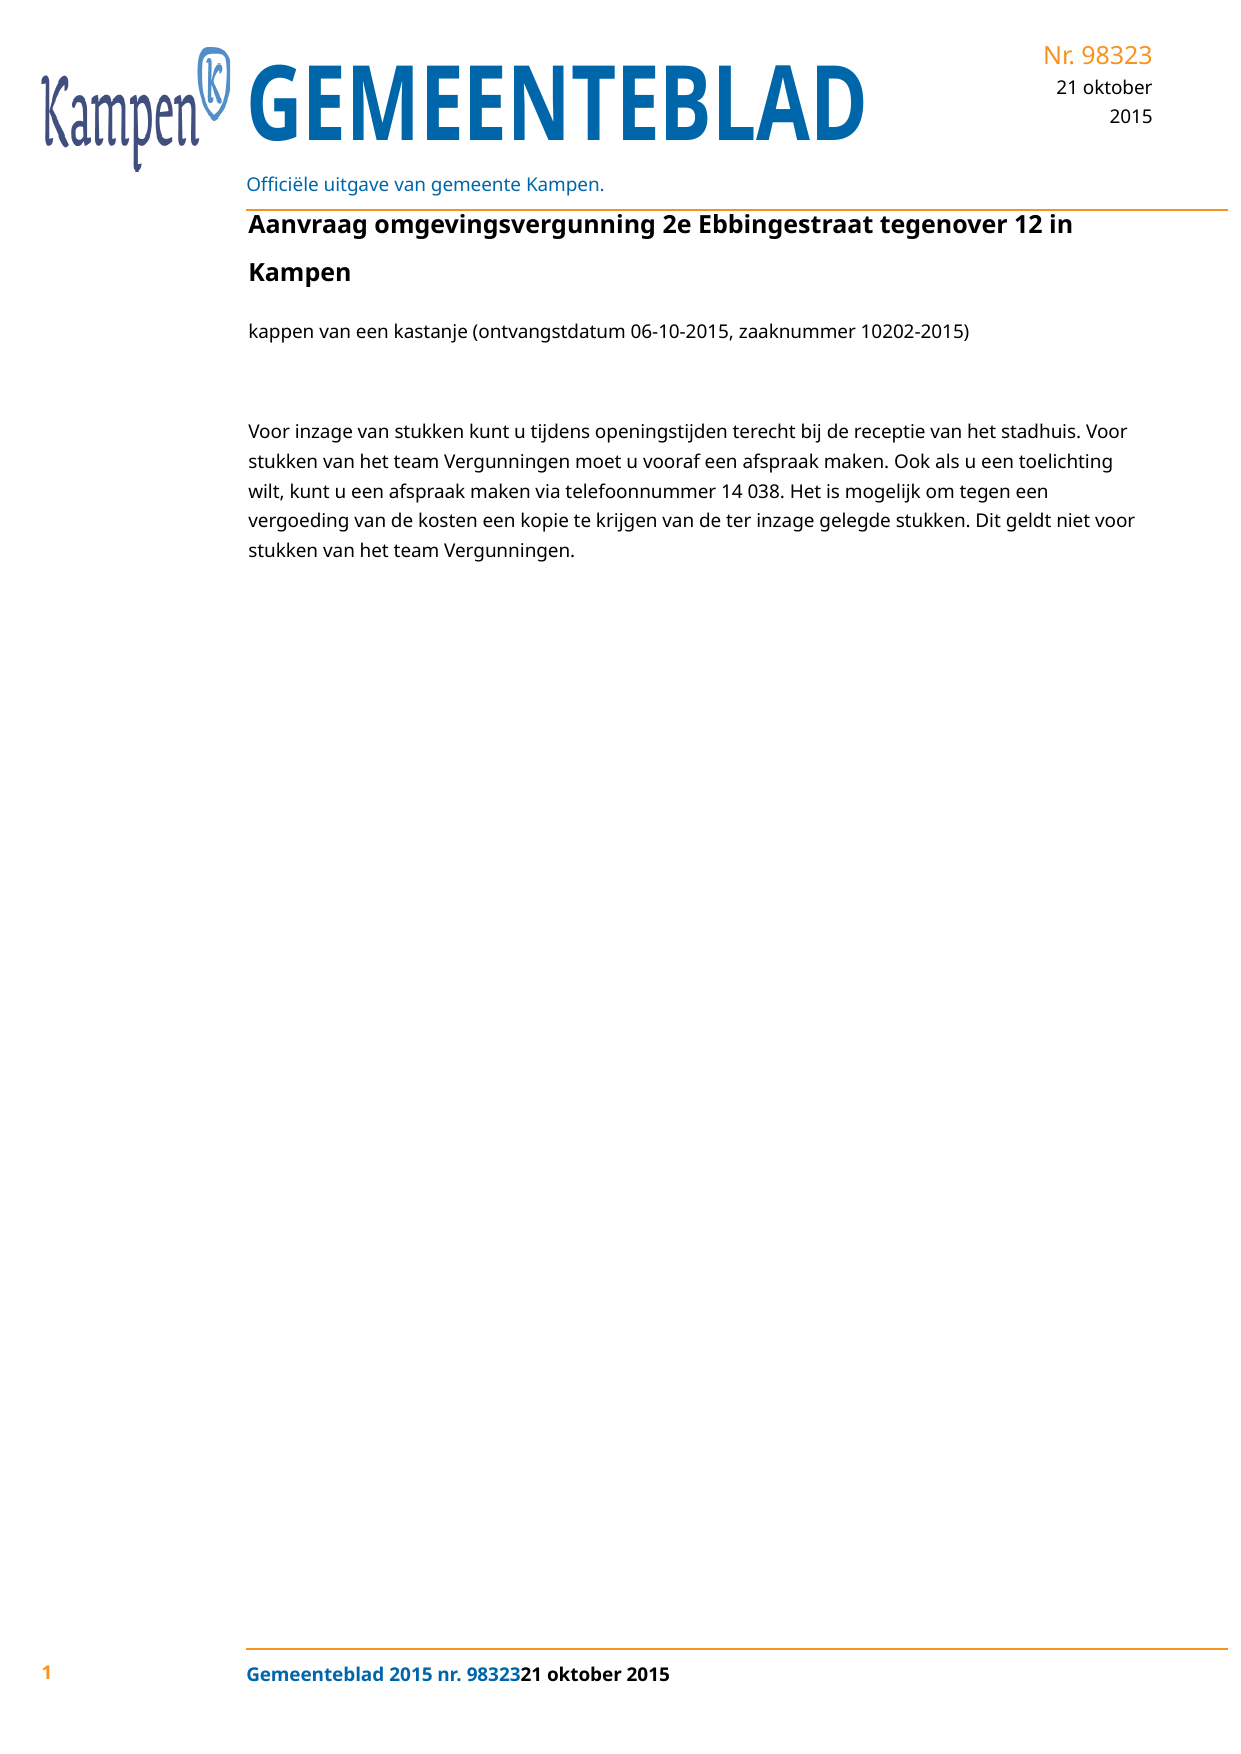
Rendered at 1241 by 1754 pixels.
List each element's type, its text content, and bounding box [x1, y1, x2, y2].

text Aanvraag omgevingsvergunning 2e Ebbingestraat tegenover 12 in Kampen [248, 211, 1152, 288]
picture [41, 47, 231, 172]
text kappen van een kastanje (ontvangstdatum 06-10-2015, zaaknummer 10202-2015) [248, 318, 1152, 344]
text Voor inzage van stukken kunt u tijdens openingstijden terecht bij de receptie van het stadhuis. Voor stukken van het team Vergunningen moet u vooraf een afspraak maken. Ook als u een toelichting wilt, kunt u een afspraak maken via telefoonnummer 14 038. Het is mogelijk om tegen een vergoeding van de kosten een kopie te krijgen van de ter inzage gelegde stukken. Dit geldt niet voor stukken van het team Vergunningen. [248, 419, 1152, 563]
